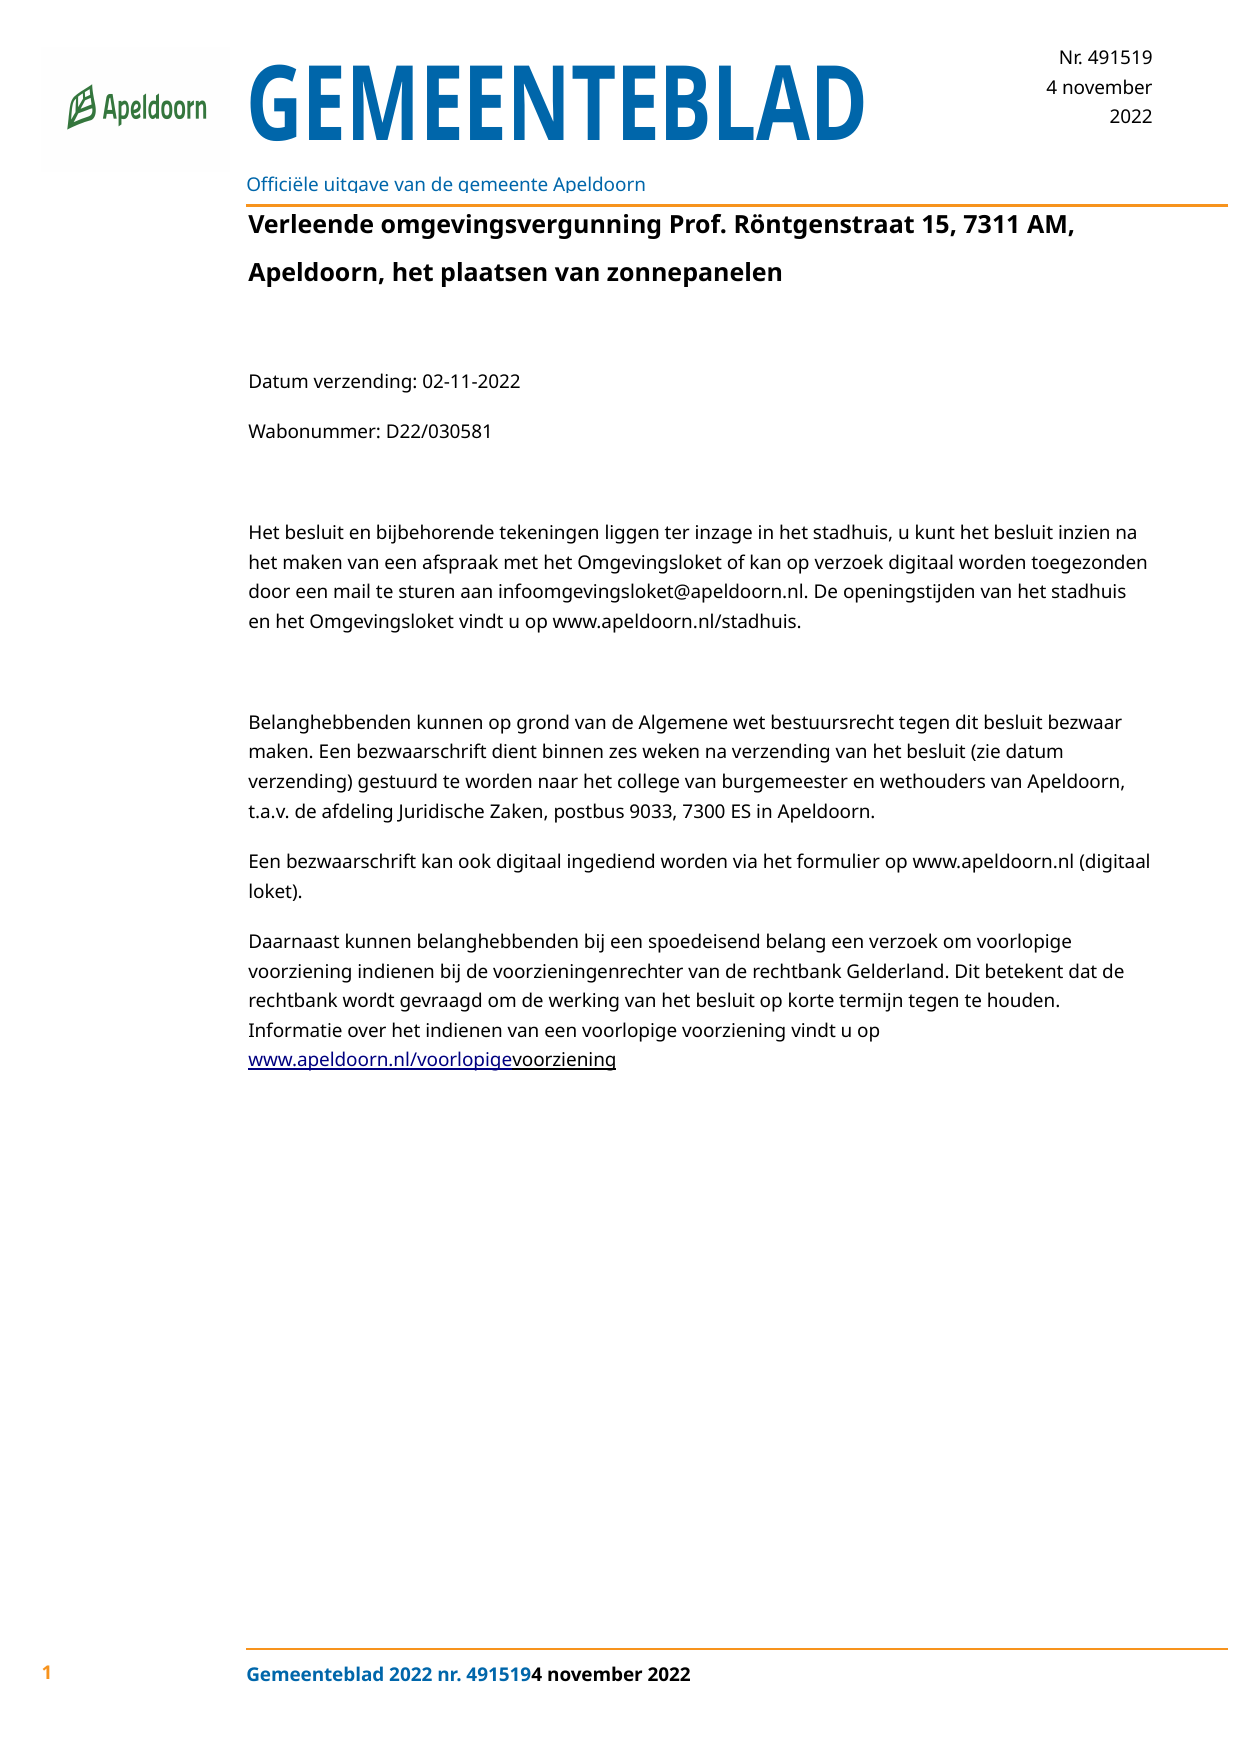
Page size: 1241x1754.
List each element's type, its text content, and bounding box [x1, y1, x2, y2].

picture [41, 47, 231, 172]
text Daarnaast kunnen belanghebbenden bij een spoedeisend belang een verzoek om voorlopige voorziening indienen bij de voorzieningenrechter van de rechtbank Gelderland. Dit betekent dat de rechtbank wordt gevraagd om de werking van het besluit op korte termijn tegen te houden. Informatie over het indienen van een voorlopige voorziening vindt u op www.apeldoorn.nl/voorlopigevoorziening [248, 928, 1152, 1072]
text Het besluit en bijbehorende tekeningen liggen ter inzage in het stadhuis, u kunt het besluit inzien na het maken van een afspraak met het Omgevingsloket of kan op verzoek digitaal worden toegezonden door een mail te sturen aan infoomgevingsloket@apeldoorn.nl. De openingstijden van het stadhuis en het Omgevingsloket vindt u op www.apeldoorn.nl/stadhuis. [248, 519, 1152, 634]
text Een bezwaarschrift kan ook digitaal ingediend worden via het formulier op www.apeldoorn.nl (digitaal loket). [248, 848, 1152, 904]
text Datum verzending: 02-11-2022 [248, 368, 1152, 394]
text Wabonummer: D22/030581 [248, 419, 1152, 444]
text Belanghebbenden kunnen op grond van de Algemene wet bestuursrecht tegen dit besluit bezwaar maken. Een bezwaarschrift dient binnen zes weken na verzending van het besluit (zie datum verzending) gestuurd te worden naar het college van burgemeester en wethouders van Apeldoorn, t.a.v. de afdeling Juridische Zaken, postbus 9033, 7300 ES in Apeldoorn. [248, 709, 1152, 824]
text Verleende omgevingsvergunning Prof. Röntgenstraat 15, 7311 AM, Apeldoorn, het plaatsen van zonnepanelen [248, 207, 1152, 288]
